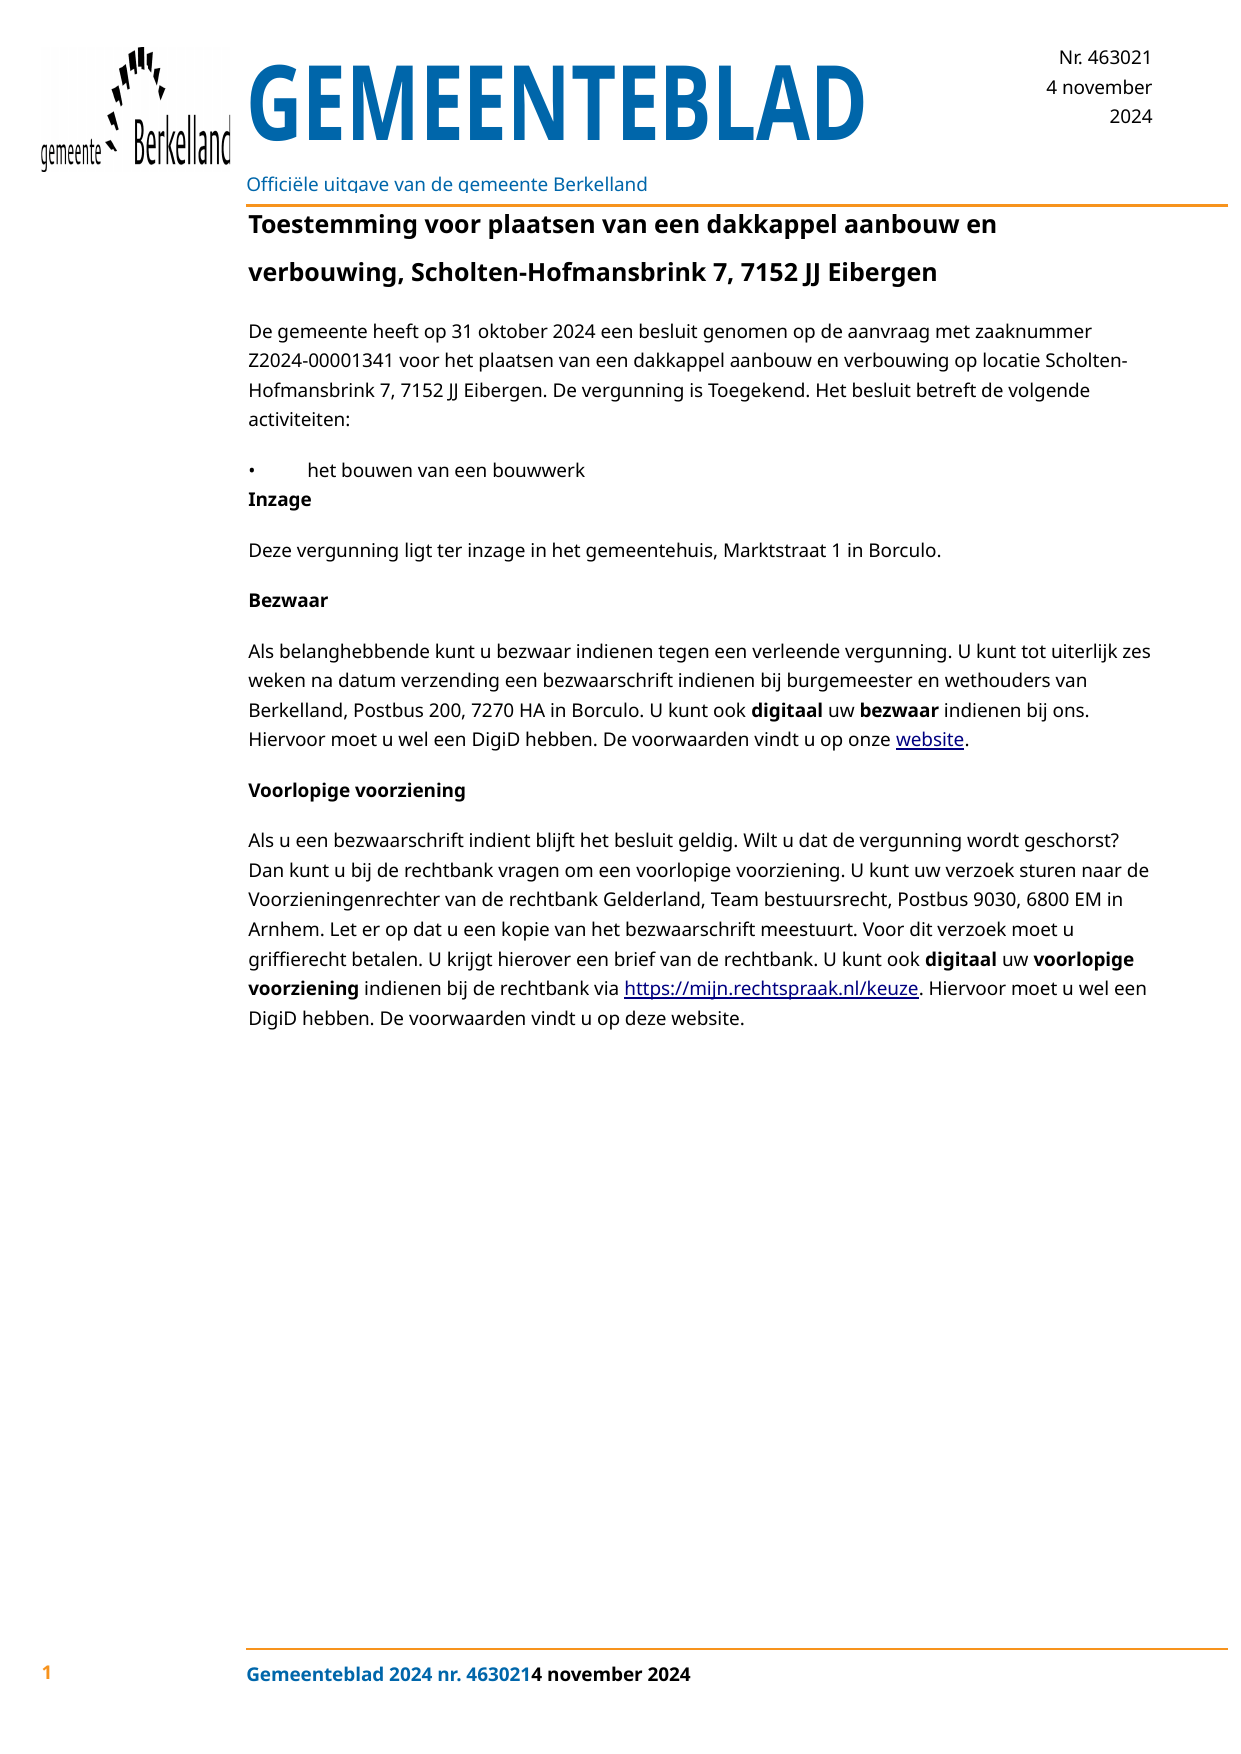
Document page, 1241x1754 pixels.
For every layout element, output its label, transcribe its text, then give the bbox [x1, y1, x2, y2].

text Inzage [248, 487, 1152, 512]
text Bezwaar [248, 587, 1152, 613]
picture [41, 47, 231, 172]
text Toestemming voor plaatsen van een dakkappel aanbouw en verbouwing, Scholten-Hofmansbrink 7, 7152 JJ Eibergen [248, 207, 1152, 288]
text Deze vergunning ligt ter inzage in het gemeentehuis, Marktstraat 1 in Borculo. [248, 537, 1152, 563]
text Als u een bezwaarschrift indient blijft het besluit geldig. Wilt u dat de vergunning wordt geschorst? Dan kunt u bij de rechtbank vragen om een voorlopige voorziening. U kunt uw verzoek sturen naar de Voorzieningenrechter van de rechtbank Gelderland, Team bestuursrecht, Postbus 9030, 6800 EM in Arnhem. Let er op dat u een kopie van het bezwaarschrift meestuurt. Voor dit verzoek moet u griffierecht betalen. U krijgt hierover een brief van de rechtbank. U kunt ook digitaal uw voorlopige voorziening indienen bij de rechtbank via https://mijn.rechtspraak.nl/keuze. Hiervoor moet u wel een DigiD hebben. De voorwaarden vindt u op deze website. [248, 827, 1152, 1031]
text Voorlopige voorziening [248, 777, 1152, 803]
list het bouwen van een bouwwerk [248, 457, 1152, 483]
text Als belanghebbende kunt u bezwaar indienen tegen een verleende vergunning. U kunt tot uiterlijk zes weken na datum verzending een bezwaarschrift indienen bij burgemeester en wethouders van Berkelland, Postbus 200, 7270 HA in Borculo. U kunt ook digitaal uw bezwaar indienen bij ons. Hiervoor moet u wel een DigiD hebben. De voorwaarden vindt u op onze website. [248, 638, 1152, 752]
text De gemeente heeft op 31 oktober 2024 een besluit genomen op de aanvraag met zaaknummer Z2024-00001341 voor het plaatsen van een dakkappel aanbouw en verbouwing op locatie Scholten-Hofmansbrink 7, 7152 JJ Eibergen. De vergunning is Toegekend. Het besluit betreft de volgende activiteiten: [248, 318, 1152, 432]
